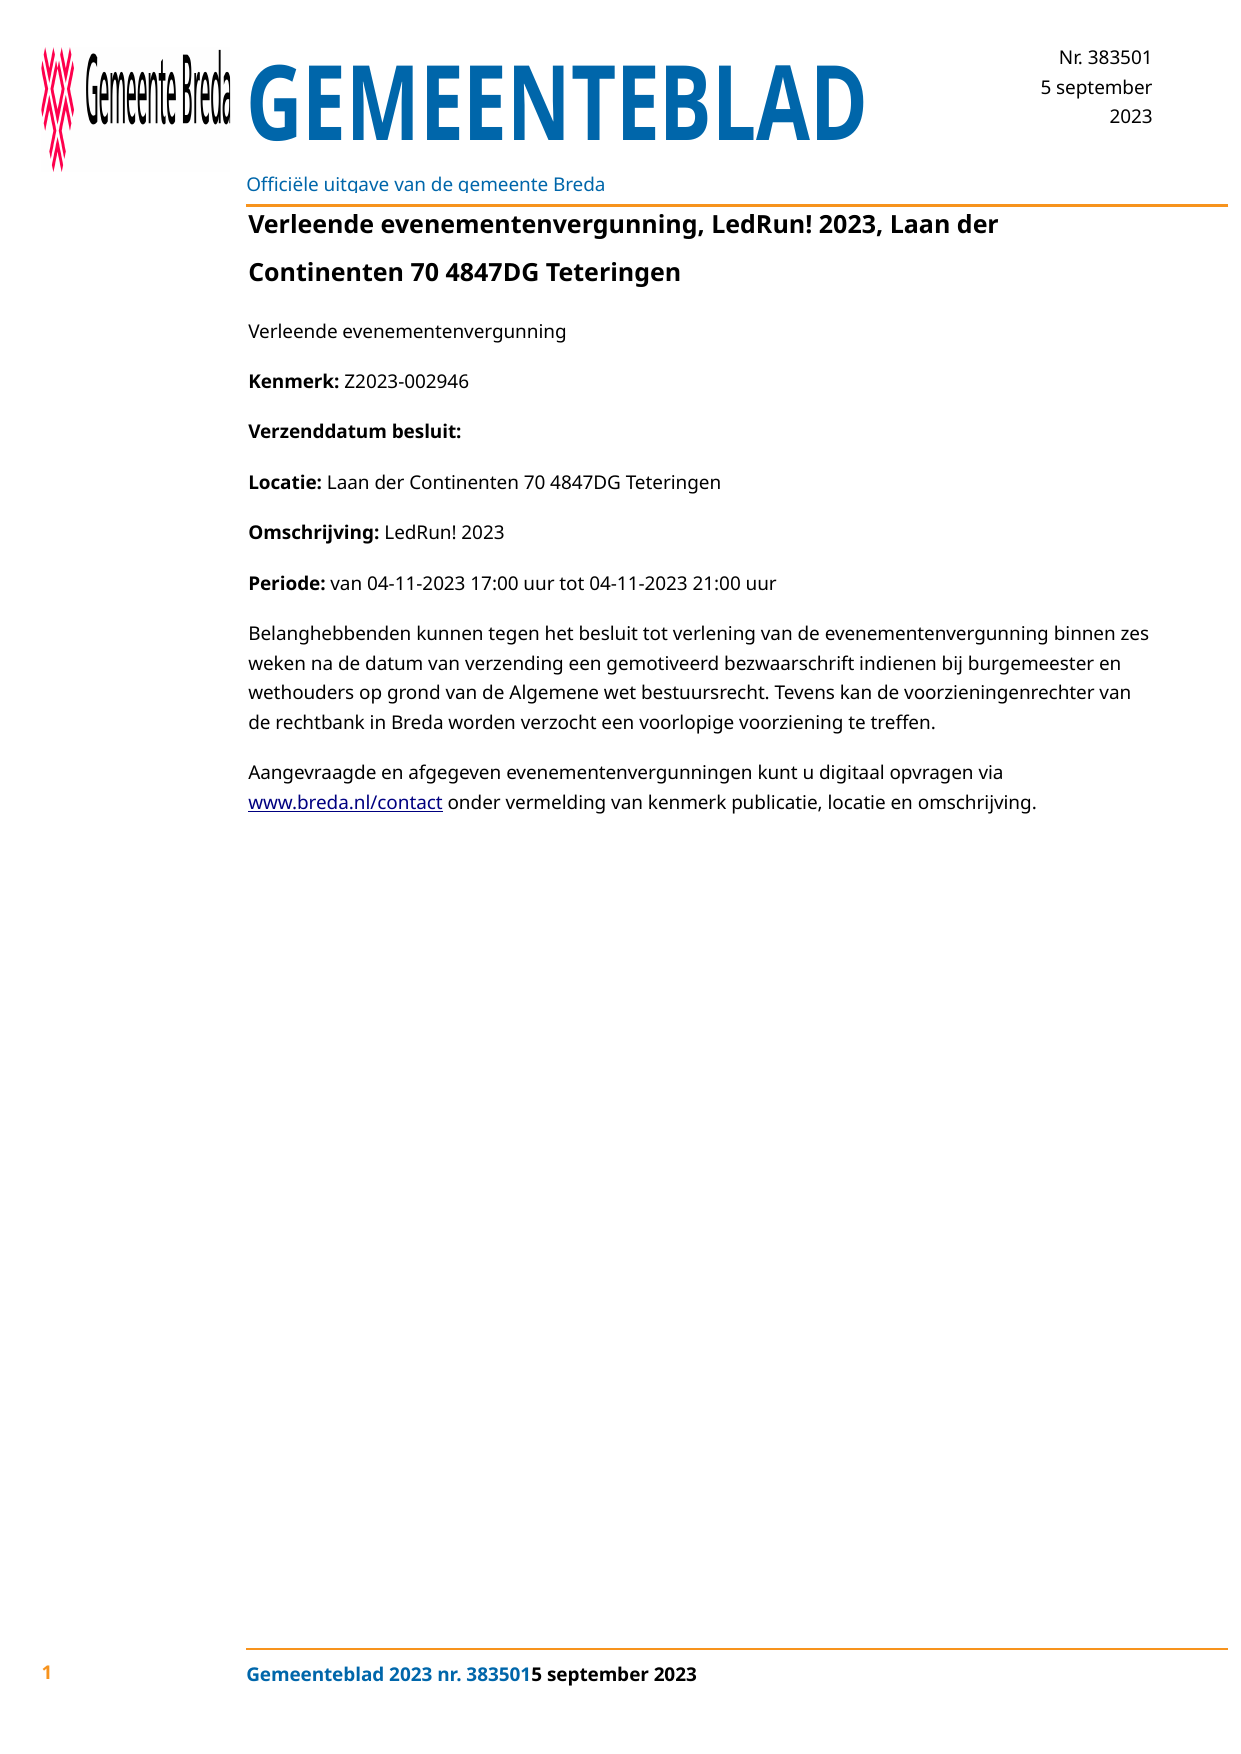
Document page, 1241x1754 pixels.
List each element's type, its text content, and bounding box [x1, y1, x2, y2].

text Kenmerk: Z2023-002946 [248, 368, 1152, 394]
text Belanghebbenden kunnen tegen het besluit tot verlening van de evenementenvergunning binnen zes weken na de datum van verzending een gemotiveerd bezwaarschrift indienen bij burgemeester en wethouders op grond van de Algemene wet bestuursrecht. Tevens kan de voorzieningenrechter van de rechtbank in Breda worden verzocht een voorlopige voorziening te treffen. [248, 620, 1152, 735]
text Periode: van 04-11-2023 17:00 uur tot 04-11-2023 21:00 uur [248, 570, 1152, 596]
text Locatie: Laan der Continenten 70 4847DG Teteringen [248, 469, 1152, 495]
text Omschrijving: LedRun! 2023 [248, 519, 1152, 545]
text Aangevraagde en afgegeven evenementenvergunningen kunt u digitaal opvragen via www.breda.nl/contact onder vermelding van kenmerk publicatie, locatie en omschrijving. [248, 759, 1152, 815]
text Verzenddatum besluit: [248, 419, 1152, 444]
text Verleende evenementenvergunning [248, 318, 1152, 344]
text Verleende evenementenvergunning, LedRun! 2023, Laan der Continenten 70 4847DG Teteringen [248, 207, 1152, 288]
picture [41, 47, 231, 172]
